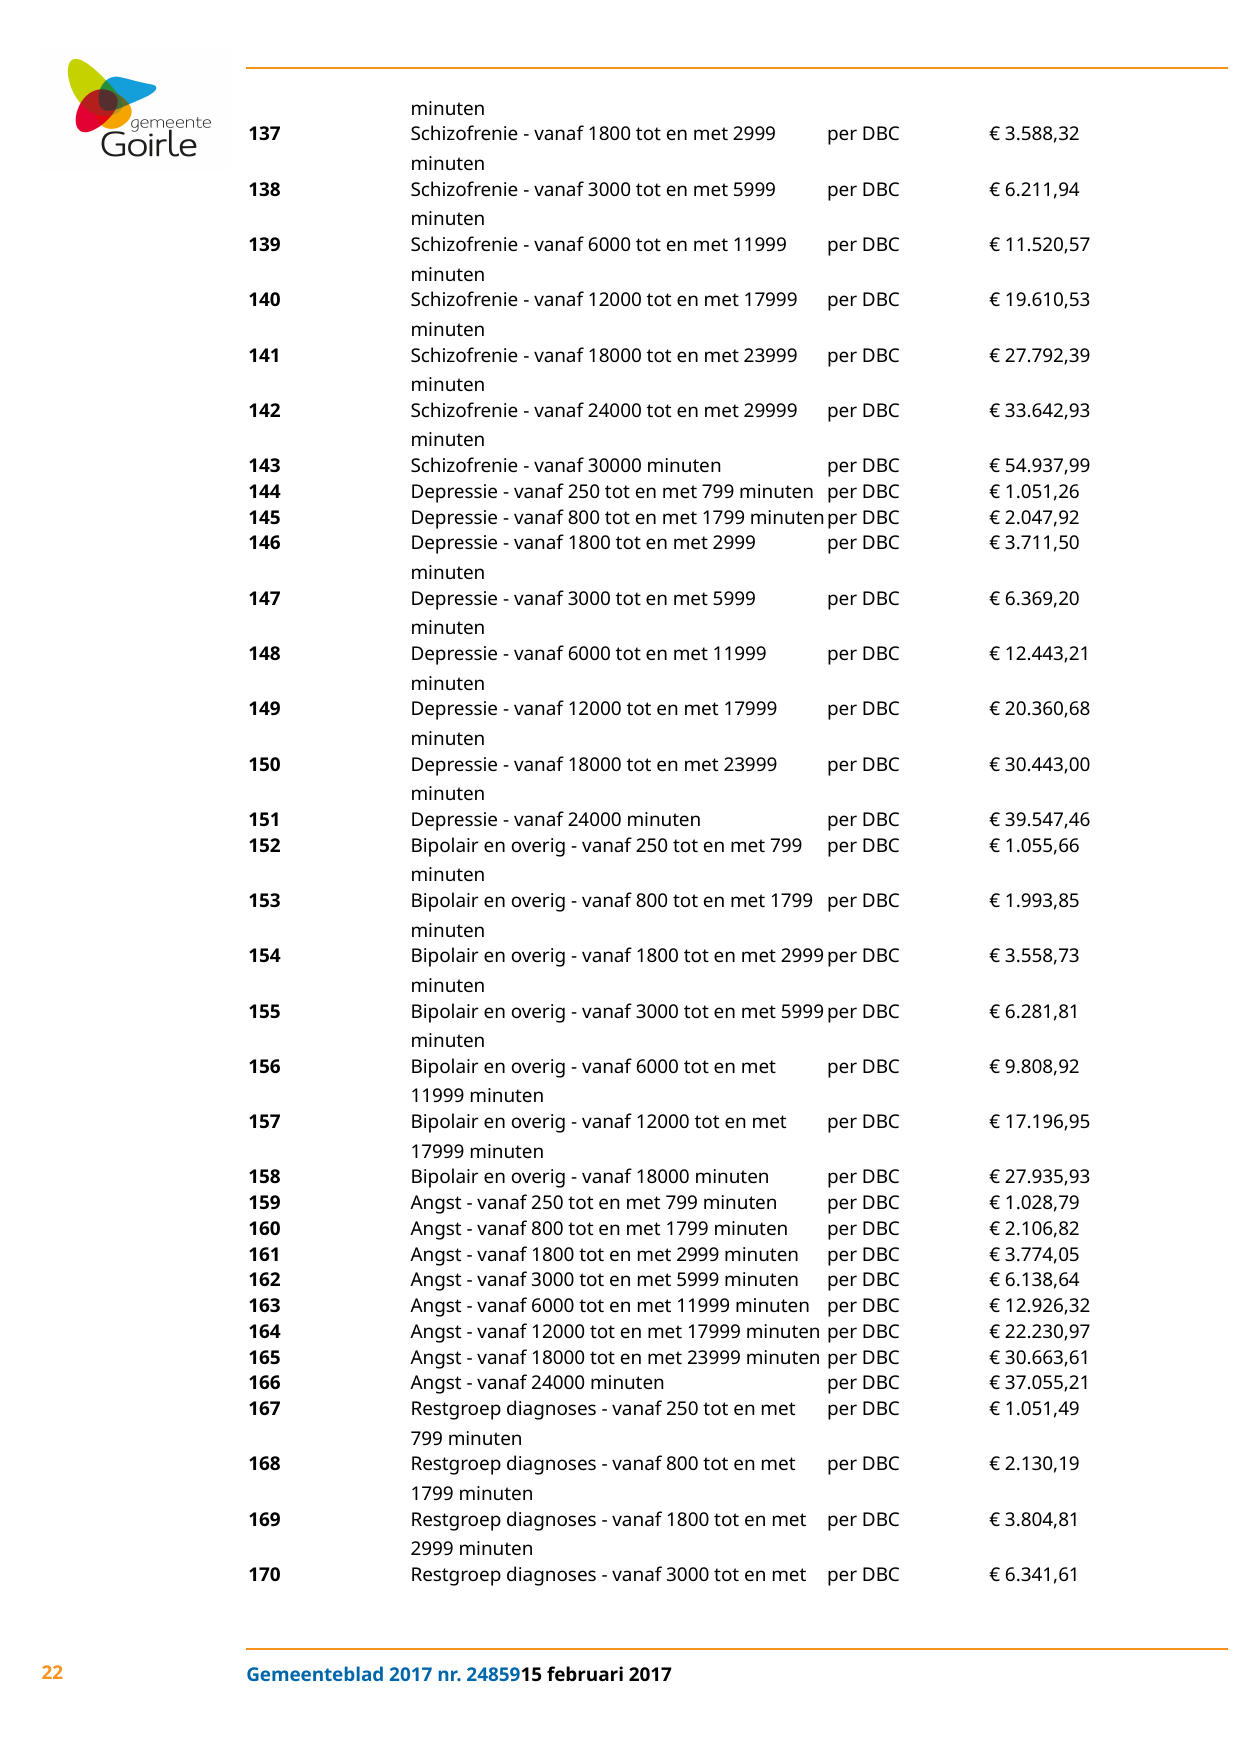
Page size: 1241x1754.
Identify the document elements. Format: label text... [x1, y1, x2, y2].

table_cell Restgroep diagnoses - vanaf 800 tot en met 1799 minuten [410, 1451, 827, 1506]
table_cell € 2.047,92 [989, 504, 1152, 529]
table_cell Depressie - vanaf 1800 tot en met 2999 minuten [410, 530, 827, 585]
table_cell Bipolair en overig - vanaf 12000 tot en met 17999 minuten [410, 1109, 827, 1164]
table_cell per DBC [827, 806, 989, 832]
table_cell per DBC [827, 943, 989, 998]
table_cell € 22.230,97 [989, 1318, 1152, 1344]
table_cell € 6.211,94 [989, 176, 1152, 231]
table_cell Schizofrenie - vanaf 12000 tot en met 17999 minuten [410, 286, 827, 342]
table_cell 139 [248, 231, 410, 286]
table_cell Depressie - vanaf 18000 tot en met 23999 minuten [410, 751, 827, 806]
table_cell € 3.711,50 [989, 530, 1152, 585]
table_cell 165 [248, 1344, 410, 1369]
table_cell per DBC [827, 478, 989, 504]
table_cell minuten [410, 95, 827, 121]
table_cell € 6.341,61 [989, 1561, 1152, 1587]
table_cell per DBC [827, 998, 989, 1053]
table_cell 147 [248, 585, 410, 640]
table_cell € 1.993,85 [989, 887, 1152, 942]
table_cell Schizofrenie - vanaf 3000 tot en met 5999 minuten [410, 176, 827, 231]
table_cell € 3.774,05 [989, 1241, 1152, 1267]
table_cell per DBC [827, 286, 989, 342]
table_cell Schizofrenie - vanaf 1800 tot en met 2999 minuten [410, 121, 827, 176]
table_cell € 30.443,00 [989, 751, 1152, 806]
table_cell € 3.588,32 [989, 121, 1152, 176]
table_cell per DBC [827, 585, 989, 640]
table_cell Depressie - vanaf 250 tot en met 799 minuten [410, 478, 827, 504]
table_cell 145 [248, 504, 410, 529]
table_cell 138 [248, 176, 410, 231]
table_cell 169 [248, 1506, 410, 1561]
table_cell € 11.520,57 [989, 231, 1152, 286]
table_cell Bipolair en overig - vanaf 800 tot en met 1799 minuten [410, 887, 827, 942]
table_cell € 19.610,53 [989, 286, 1152, 342]
table_cell 152 [248, 832, 410, 887]
table_cell Angst - vanaf 18000 tot en met 23999 minuten [410, 1344, 827, 1369]
table_cell Bipolair en overig - vanaf 18000 minuten [410, 1164, 827, 1189]
table_cell per DBC [827, 1344, 989, 1369]
table_cell Restgroep diagnoses - vanaf 1800 tot en met 2999 minuten [410, 1506, 827, 1561]
table_cell 148 [248, 640, 410, 696]
table_cell € 6.369,20 [989, 585, 1152, 640]
table_cell per DBC [827, 1215, 989, 1241]
table_cell per DBC [827, 640, 989, 696]
table_cell 168 [248, 1451, 410, 1506]
table_cell Bipolair en overig - vanaf 250 tot en met 799 minuten [410, 832, 827, 887]
table_cell per DBC [827, 832, 989, 887]
table_cell per DBC [827, 1451, 989, 1506]
table_cell 156 [248, 1053, 410, 1108]
table_cell Angst - vanaf 3000 tot en met 5999 minuten [410, 1267, 827, 1292]
table_cell per DBC [827, 342, 989, 397]
table_cell 151 [248, 806, 410, 832]
table_cell € 2.130,19 [989, 1451, 1152, 1506]
table_cell Depressie - vanaf 800 tot en met 1799 minuten [410, 504, 827, 529]
table_cell per DBC [827, 121, 989, 176]
table_cell per DBC [827, 696, 989, 751]
table_cell per DBC [827, 1293, 989, 1318]
table_cell € 1.051,26 [989, 478, 1152, 504]
table_cell € 2.106,82 [989, 1215, 1152, 1241]
table_cell 164 [248, 1318, 410, 1344]
table_cell Depressie - vanaf 6000 tot en met 11999 minuten [410, 640, 827, 696]
table_cell € 20.360,68 [989, 696, 1152, 751]
table_cell 144 [248, 478, 410, 504]
table_cell Angst - vanaf 6000 tot en met 11999 minuten [410, 1293, 827, 1318]
table_cell Angst - vanaf 12000 tot en met 17999 minuten [410, 1318, 827, 1344]
table_cell [827, 95, 989, 121]
table_cell 160 [248, 1215, 410, 1241]
table_cell Bipolair en overig - vanaf 3000 tot en met 5999 minuten [410, 998, 827, 1053]
table_cell 155 [248, 998, 410, 1053]
table_cell 154 [248, 943, 410, 998]
table_cell 170 [248, 1561, 410, 1587]
table_cell per DBC [827, 231, 989, 286]
table_cell per DBC [827, 176, 989, 231]
table_cell € 33.642,93 [989, 397, 1152, 452]
table_cell per DBC [827, 453, 989, 478]
table_cell 146 [248, 530, 410, 585]
table_cell per DBC [827, 1506, 989, 1561]
table_cell per DBC [827, 1053, 989, 1108]
table_cell per DBC [827, 530, 989, 585]
table_cell per DBC [827, 1164, 989, 1189]
table_cell Bipolair en overig - vanaf 1800 tot en met 2999 minuten [410, 943, 827, 998]
table_cell per DBC [827, 751, 989, 806]
table_cell Schizofrenie - vanaf 24000 tot en met 29999 minuten [410, 397, 827, 452]
table_cell € 6.281,81 [989, 998, 1152, 1053]
table_cell Depressie - vanaf 24000 minuten [410, 806, 827, 832]
table_cell Schizofrenie - vanaf 30000 minuten [410, 453, 827, 478]
picture [41, 47, 231, 172]
table_cell 137 [248, 121, 410, 176]
table_cell per DBC [827, 1395, 989, 1451]
table_cell 142 [248, 397, 410, 452]
table_cell Schizofrenie - vanaf 18000 tot en met 23999 minuten [410, 342, 827, 397]
table_cell € 1.028,79 [989, 1190, 1152, 1215]
table_cell 167 [248, 1395, 410, 1451]
table_cell Restgroep diagnoses - vanaf 250 tot en met 799 minuten [410, 1395, 827, 1451]
table_cell Angst - vanaf 250 tot en met 799 minuten [410, 1190, 827, 1215]
table_cell per DBC [827, 1318, 989, 1344]
table_cell [989, 95, 1152, 121]
table_cell € 6.138,64 [989, 1267, 1152, 1292]
table_cell Angst - vanaf 800 tot en met 1799 minuten [410, 1215, 827, 1241]
table_cell € 27.935,93 [989, 1164, 1152, 1189]
table_cell 153 [248, 887, 410, 942]
table_cell € 54.937,99 [989, 453, 1152, 478]
table_cell € 12.926,32 [989, 1293, 1152, 1318]
table_cell 162 [248, 1267, 410, 1292]
table_cell Angst - vanaf 1800 tot en met 2999 minuten [410, 1241, 827, 1267]
table_cell € 37.055,21 [989, 1370, 1152, 1395]
table_cell € 39.547,46 [989, 806, 1152, 832]
table_cell per DBC [827, 1241, 989, 1267]
table_cell per DBC [827, 1267, 989, 1292]
table_cell Depressie - vanaf 12000 tot en met 17999 minuten [410, 696, 827, 751]
table_cell € 3.804,81 [989, 1506, 1152, 1561]
table_cell Angst - vanaf 24000 minuten [410, 1370, 827, 1395]
table_cell 143 [248, 453, 410, 478]
table_cell 149 [248, 696, 410, 751]
table_cell Bipolair en overig - vanaf 6000 tot en met 11999 minuten [410, 1053, 827, 1108]
table_cell [248, 95, 410, 121]
table_cell € 9.808,92 [989, 1053, 1152, 1108]
table_cell € 30.663,61 [989, 1344, 1152, 1369]
table_cell 159 [248, 1190, 410, 1215]
table_cell € 27.792,39 [989, 342, 1152, 397]
table_cell Restgroep diagnoses - vanaf 3000 tot en met [410, 1561, 827, 1587]
table_cell 157 [248, 1109, 410, 1164]
table_cell € 17.196,95 [989, 1109, 1152, 1164]
table_cell per DBC [827, 1109, 989, 1164]
table_cell 150 [248, 751, 410, 806]
table_cell Depressie - vanaf 3000 tot en met 5999 minuten [410, 585, 827, 640]
table_cell 166 [248, 1370, 410, 1395]
table_cell per DBC [827, 504, 989, 529]
table_cell 161 [248, 1241, 410, 1267]
table_cell € 1.055,66 [989, 832, 1152, 887]
table_cell 158 [248, 1164, 410, 1189]
table_cell per DBC [827, 1370, 989, 1395]
table_cell 163 [248, 1293, 410, 1318]
table_cell € 1.051,49 [989, 1395, 1152, 1451]
table_cell per DBC [827, 397, 989, 452]
table_cell per DBC [827, 1190, 989, 1215]
table_cell per DBC [827, 887, 989, 942]
table_cell per DBC [827, 1561, 989, 1587]
table_cell € 3.558,73 [989, 943, 1152, 998]
table_cell 140 [248, 286, 410, 342]
table_cell € 12.443,21 [989, 640, 1152, 696]
table_cell 141 [248, 342, 410, 397]
table_cell Schizofrenie - vanaf 6000 tot en met 11999 minuten [410, 231, 827, 286]
